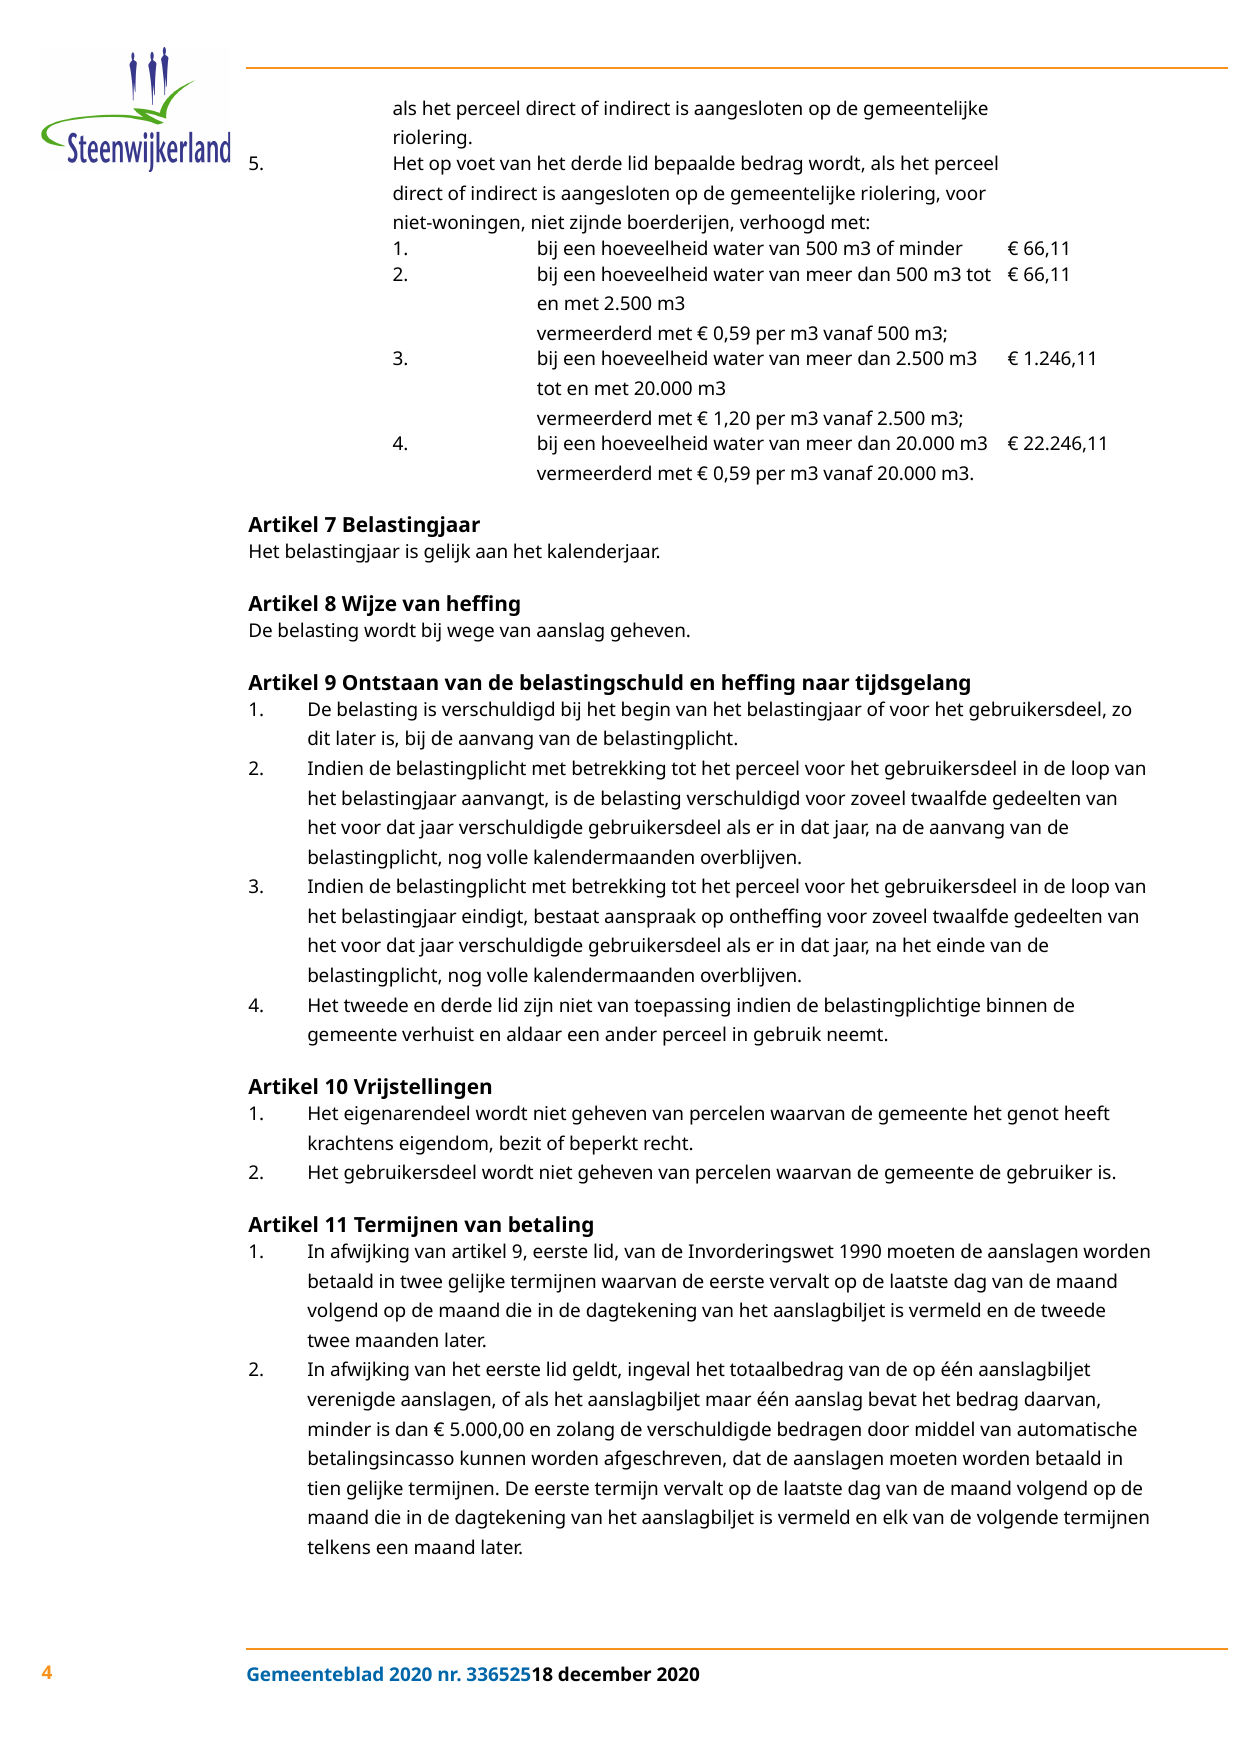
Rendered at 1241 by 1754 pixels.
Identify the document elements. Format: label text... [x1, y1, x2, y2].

table_cell Het op voet van het derde lid bepaalde bedrag wordt, als het perceel direct of indirect is aangesloten op de gemeentelijke riolering, voor niet-woningen, niet zijnde boerderijen, verhoogd met: [392, 150, 1007, 235]
table_cell bij een hoeveelheid water van meer dan 2.500 m3 tot en met 20.000 m3 vermeerderd met € 1,20 per m3 vanaf 2.500 m3; [537, 346, 1007, 431]
text De belasting wordt bij wege van aanslag geheven. [248, 617, 1152, 643]
list Indien de belastingplicht met betrekking tot het perceel voor het gebruikersdeel in de loop van het belastingjaar aanvangt, is de belasting verschuldigd voor zoveel twaalfde gedeelten van het voor dat jaar verschuldigde gebruikersdeel als er in dat jaar, na de aanvang van de belastingplicht, nog volle kalendermaanden overblijven. [248, 755, 1152, 870]
table_cell € 66,11 [1007, 261, 1152, 346]
list Indien de belastingplicht met betrekking tot het perceel voor het gebruikersdeel in de loop van het belastingjaar eindigt, bestaat aanspraak op ontheffing voor zoveel twaalfde gedeelten van het voor dat jaar verschuldigde gebruikersdeel als er in dat jaar, na het einde van de belastingplicht, nog volle kalendermaanden overblijven. [248, 873, 1152, 988]
list Het gebruikersdeel wordt niet geheven van percelen waarvan de gemeente de gebruiker is. [248, 1159, 1152, 1185]
table_cell € 1.246,11 [1007, 346, 1152, 431]
table_cell [248, 431, 392, 486]
table_cell bij een hoeveelheid water van 500 m3 of minder [537, 235, 1007, 261]
table_cell als het perceel direct of indirect is aangesloten op de gemeentelijke riolering. [392, 95, 1007, 150]
table_cell 2. [392, 261, 537, 346]
text Het belastingjaar is gelijk aan het kalenderjaar. [248, 538, 1152, 564]
table_cell [248, 235, 392, 261]
text Artikel 7 Belastingjaar [248, 510, 1152, 538]
table_cell bij een hoeveelheid water van meer dan 20.000 m3 vermeerderd met € 0,59 per m3 vanaf 20.000 m3. [537, 431, 1007, 486]
text Artikel 8 Wijze van heffing [248, 589, 1152, 617]
list Het tweede en derde lid zijn niet van toepassing indien de belastingplichtige binnen de gemeente verhuist en aldaar een ander perceel in gebruik neemt. [248, 992, 1152, 1047]
list De belasting is verschuldigd bij het begin van het belastingjaar of voor het gebruikersdeel, zo dit later is, bij de aanvang van de belastingplicht. [248, 696, 1152, 751]
list Het eigenarendeel wordt niet geheven van percelen waarvan de gemeente het genot heeft krachtens eigendom, bezit of beperkt recht. [248, 1100, 1152, 1156]
list In afwijking van het eerste lid geldt, ingeval het totaalbedrag van de op één aanslagbiljet verenigde aanslagen, of als het aanslagbiljet maar één aanslag bevat het bedrag daarvan, minder is dan € 5.000,00 en zolang de verschuldigde bedragen door middel van automatische betalingsincasso kunnen worden afgeschreven, dat de aanslagen moeten worden betaald in tien gelijke termijnen. De eerste termijn vervalt op de laatste dag van de maand volgend op de maand die in de dagtekening van het aanslagbiljet is vermeld en elk van de volgende termijnen telkens een maand later. [248, 1357, 1152, 1560]
table_cell 3. [392, 346, 537, 431]
table_cell [248, 346, 392, 431]
table_cell [248, 261, 392, 346]
text Artikel 11 Termijnen van betaling [248, 1210, 1152, 1238]
list In afwijking van artikel 9, eerste lid, van de Invorderingswet 1990 moeten de aanslagen worden betaald in twee gelijke termijnen waarvan de eerste vervalt op de laatste dag van de maand volgend op de maand die in de dagtekening van het aanslagbiljet is vermeld en de tweede twee maanden later. [248, 1238, 1152, 1353]
table_cell 5. [248, 150, 392, 235]
table_cell bij een hoeveelheid water van meer dan 500 m3 tot en met 2.500 m3 vermeerderd met € 0,59 per m3 vanaf 500 m3; [537, 261, 1007, 346]
table_cell 4. [392, 431, 537, 486]
table_cell 1. [392, 235, 537, 261]
table_cell € 66,11 [1007, 235, 1152, 261]
table_cell [1007, 95, 1152, 150]
text Artikel 10 Vrijstellingen [248, 1072, 1152, 1100]
table_cell € 22.246,11 [1007, 431, 1152, 486]
picture [41, 47, 231, 172]
table_cell [248, 95, 392, 150]
text Artikel 9 Ontstaan van de belastingschuld en heffing naar tijdsgelang [248, 668, 1152, 696]
table_cell [1007, 150, 1152, 235]
